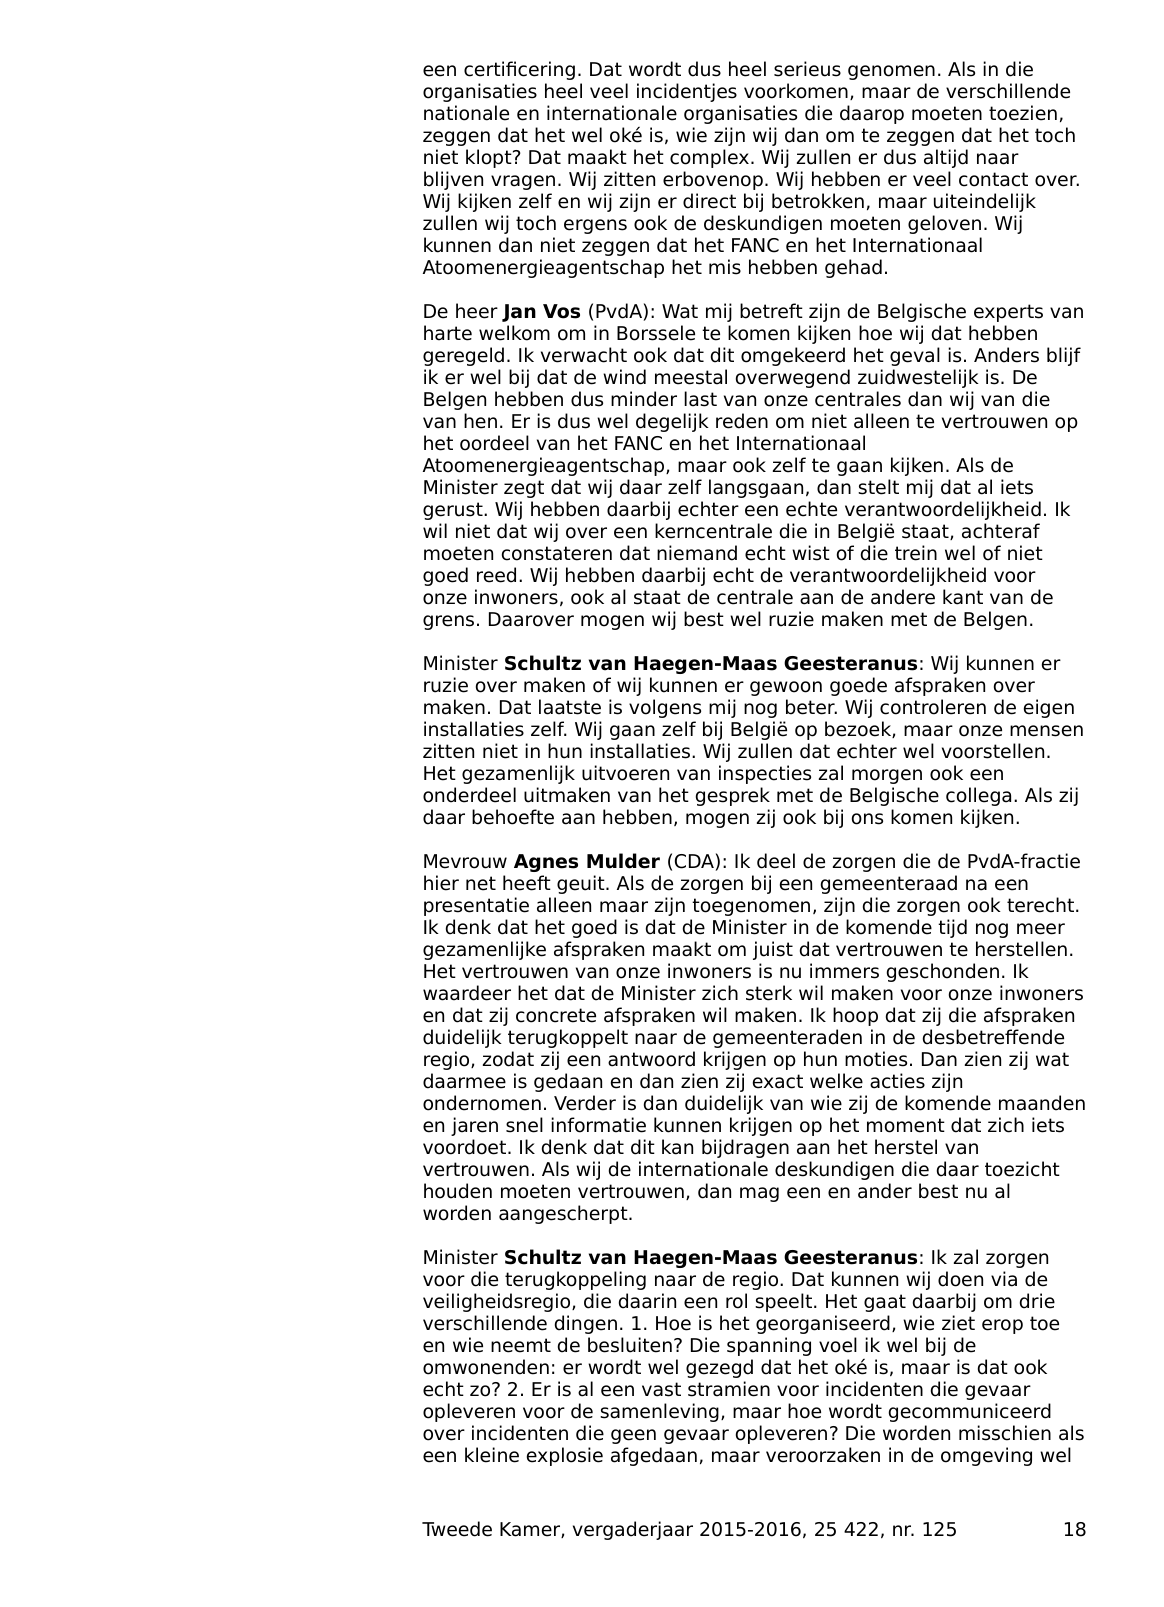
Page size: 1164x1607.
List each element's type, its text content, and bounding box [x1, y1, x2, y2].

text een certificering. Dat wordt dus heel serieus genomen. Als in die organisaties heel veel incidentjes voorkomen, maar de verschillende nationale en internationale organisaties die daarop moeten toezien, zeggen dat het wel oké is, wie zijn wij dan om te zeggen dat het toch niet klopt? Dat maakt het complex. Wij zullen er dus altijd naar blijven vragen. Wij zitten erbovenop. Wij hebben er veel contact over. Wij kijken zelf en wij zijn er direct bij betrokken, maar uiteindelijk zullen wij toch ergens ook de deskundigen moeten geloven. Wij kunnen dan niet zeggen dat het FANC en het Internationaal Atoomenergieagentschap het mis hebben gehad. [422, 59, 1087, 279]
text De heer Jan Vos (PvdA): Wat mij betreft zijn de Belgische experts van harte welkom om in Borssele te komen kijken hoe wij dat hebben geregeld. Ik verwacht ook dat dit omgekeerd het geval is. Anders blijf ik er wel bij dat de wind meestal overwegend zuidwestelijk is. De Belgen hebben dus minder last van onze centrales dan wij van die van hen. Er is dus wel degelijk reden om niet alleen te vertrouwen op het oordeel van het FANC en het Internationaal Atoomenergieagentschap, maar ook zelf te gaan kijken. Als de Minister zegt dat wij daar zelf langsgaan, dan stelt mij dat al iets gerust. Wij hebben daarbij echter een echte verantwoordelijkheid. Ik wil niet dat wij over een kerncentrale die in België staat, achteraf moeten constateren dat niemand echt wist of die trein wel of niet goed reed. Wij hebben daarbij echt de verantwoordelijkheid voor onze inwoners, ook al staat de centrale aan de andere kant van de grens. Daarover mogen wij best wel ruzie maken met de Belgen. [422, 301, 1087, 631]
text Minister Schultz van Haegen-Maas Geesteranus: Wij kunnen er ruzie over maken of wij kunnen er gewoon goede afspraken over maken. Dat laatste is volgens mij nog beter. Wij controleren de eigen installaties zelf. Wij gaan zelf bij België op bezoek, maar onze mensen zitten niet in hun installaties. Wij zullen dat echter wel voorstellen. Het gezamenlijk uitvoeren van inspecties zal morgen ook een onderdeel uitmaken van het gesprek met de Belgische collega. Als zij daar behoefte aan hebben, mogen zij ook bij ons komen kijken. [422, 653, 1087, 829]
text Mevrouw Agnes Mulder (CDA): Ik deel de zorgen die de PvdA-fractie hier net heeft geuit. Als de zorgen bij een gemeenteraad na een presentatie alleen maar zijn toegenomen, zijn die zorgen ook terecht. Ik denk dat het goed is dat de Minister in de komende tijd nog meer gezamenlijke afspraken maakt om juist dat vertrouwen te herstellen. Het vertrouwen van onze inwoners is nu immers geschonden. Ik waardeer het dat de Minister zich sterk wil maken voor onze inwoners en dat zij concrete afspraken wil maken. Ik hoop dat zij die afspraken duidelijk terugkoppelt naar de gemeenteraden in de desbetreffende regio, zodat zij een antwoord krijgen op hun moties. Dan zien zij wat daarmee is gedaan en dan zien zij exact welke acties zijn ondernomen. Verder is dan duidelijk van wie zij de komende maanden en jaren snel informatie kunnen krijgen op het moment dat zich iets voordoet. Ik denk dat dit kan bijdragen aan het herstel van vertrouwen. Als wij de internationale deskundigen die daar toezicht houden moeten vertrouwen, dan mag een en ander best nu al worden aangescherpt. [422, 851, 1087, 1224]
text Minister Schultz van Haegen-Maas Geesteranus: Ik zal zorgen voor die terugkoppeling naar de regio. Dat kunnen wij doen via de veiligheidsregio, die daarin een rol speelt. Het gaat daarbij om drie verschillende dingen. 1. Hoe is het georganiseerd, wie ziet erop toe en wie neemt de besluiten? Die spanning voel ik wel bij de omwonenden: er wordt wel gezegd dat het oké is, maar is dat ook echt zo? 2. Er is al een vast stramien voor incidenten die gevaar opleveren voor de samenleving, maar hoe wordt gecommuniceerd over incidenten die geen gevaar opleveren? Die worden misschien als een kleine explosie afgedaan, maar veroorzaken in de omgeving wel [422, 1247, 1087, 1467]
